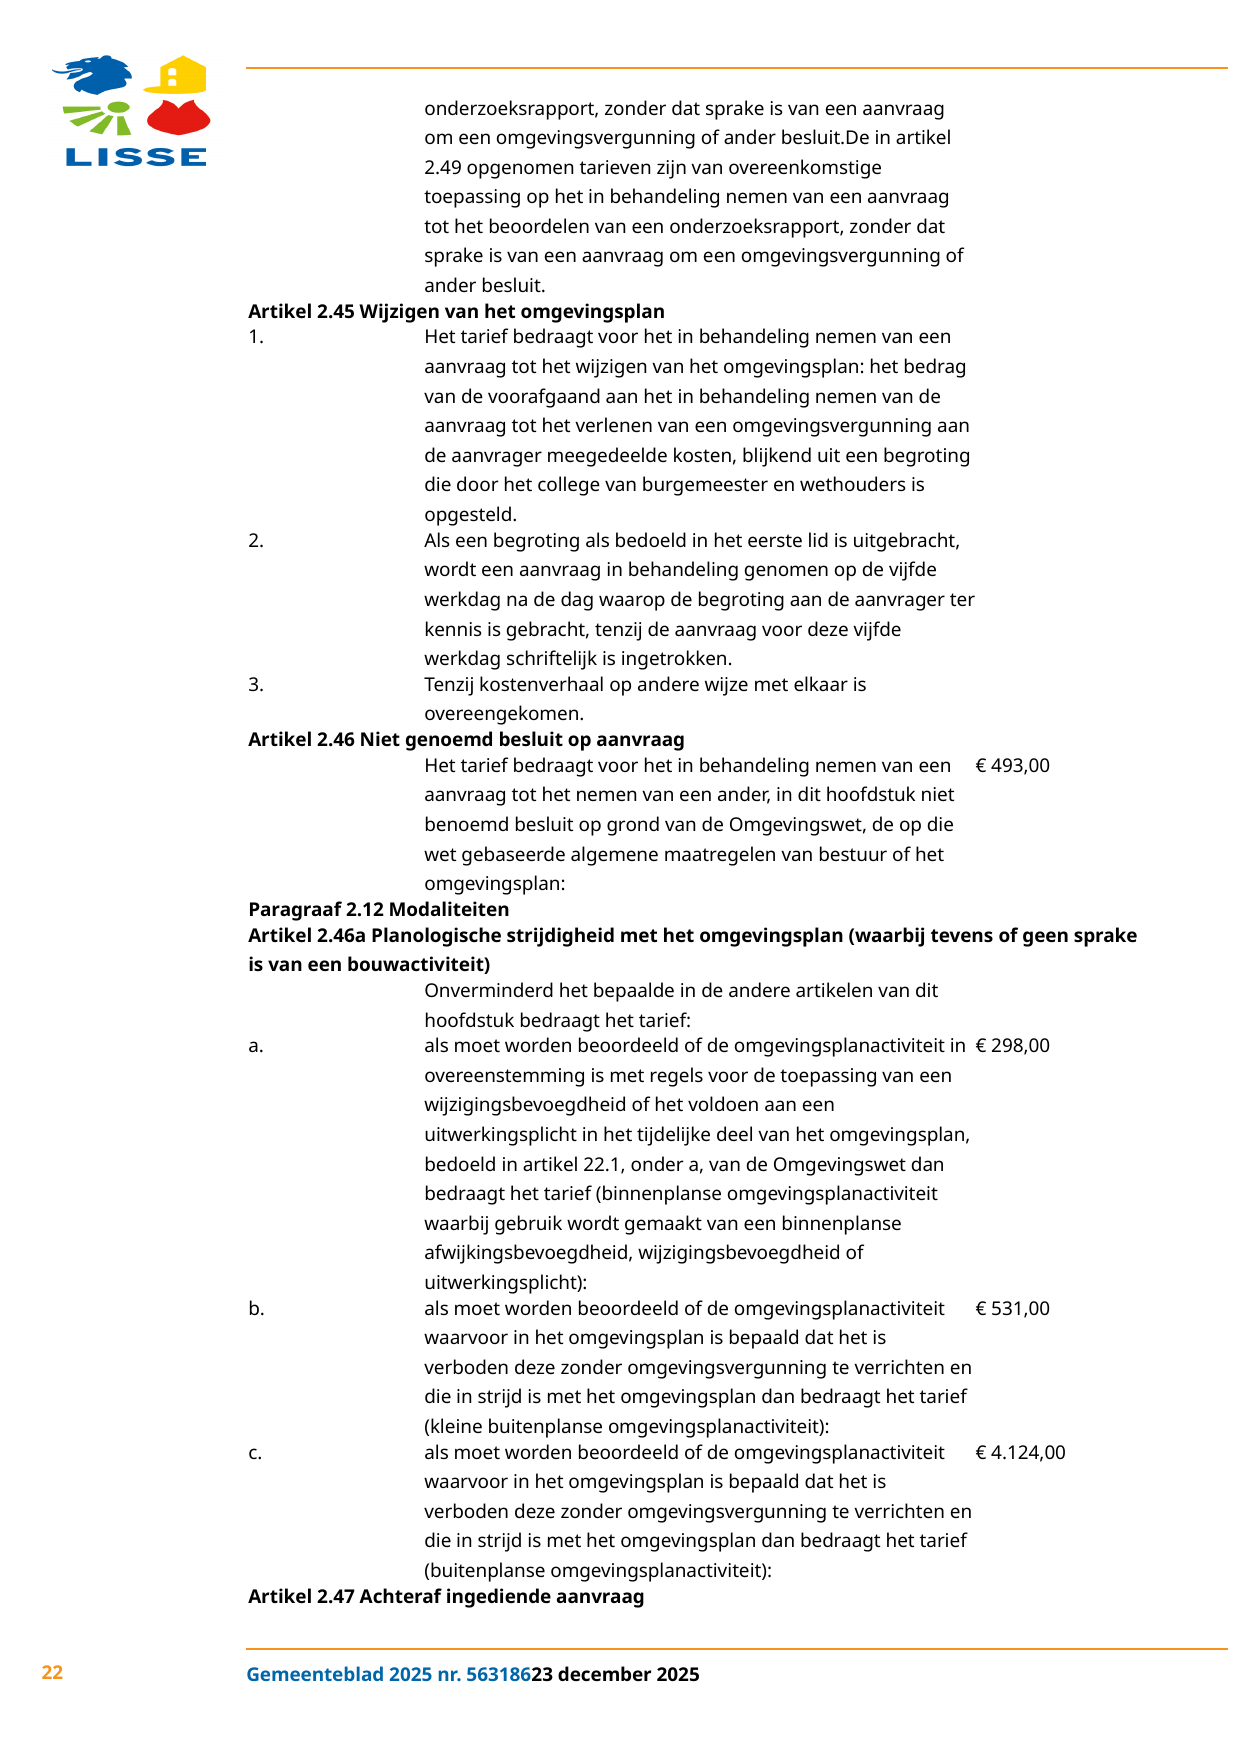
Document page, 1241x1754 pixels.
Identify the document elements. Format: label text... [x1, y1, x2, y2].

table_cell c. [248, 1439, 424, 1583]
table_cell [248, 752, 424, 896]
table_cell b. [248, 1295, 424, 1439]
table_cell [975, 95, 1152, 298]
table_cell [248, 977, 424, 1032]
table_cell [248, 95, 424, 298]
table_cell a. [248, 1033, 424, 1295]
table_cell als moet worden beoordeeld of de omgevingsplanactiviteit in overeenstemming is met regels voor de toepassing van een wijzigingsbevoegdheid of het voldoen aan een uitwerkingsplicht in het tijdelijke deel van het omgevingsplan, bedoeld in artikel 22.1, onder a, van de Omgevingswet dan bedraagt het tarief (binnenplanse omgevingsplanactiviteit waarbij gebruik wordt gemaakt van een binnenplanse afwijkingsbevoegdheid, wijzigingsbevoegdheid of uitwerkingsplicht): [424, 1033, 975, 1295]
table_cell Het tarief bedraagt voor het in behandeling nemen van een aanvraag tot het nemen van een ander, in dit hoofdstuk niet benoemd besluit op grond van de Omgevingswet, de op die wet gebaseerde algemene maatregelen van bestuur of het omgevingsplan: [424, 752, 975, 896]
table_cell € 4.124,00 [975, 1439, 1152, 1583]
table_cell Artikel 2.45 Wijzigen van het omgevingsplan [248, 298, 1152, 324]
table_cell Tenzij kostenverhaal op andere wijze met elkaar is overeengekomen. [424, 671, 975, 726]
table_cell Artikel 2.46 Niet genoemd besluit op aanvraag [248, 726, 1152, 752]
table_cell 1. [248, 324, 424, 527]
table_cell Artikel 2.46a Planologische strijdigheid met het omgevingsplan (waarbij tevens of geen sprake is van een bouwactiviteit) [248, 922, 1152, 977]
table_cell [975, 324, 1152, 527]
table_cell [975, 527, 1152, 671]
table_cell Paragraaf 2.12 Modaliteiten [248, 896, 1152, 922]
table_cell Artikel 2.47 Achteraf ingediende aanvraag [248, 1583, 1152, 1609]
table_cell € 493,00 [975, 752, 1152, 896]
table_cell 2. [248, 527, 424, 671]
table_cell als moet worden beoordeeld of de omgevingsplanactiviteit waarvoor in het omgevingsplan is bepaald dat het is verboden deze zonder omgevingsvergunning te verrichten en die in strijd is met het omgevingsplan dan bedraagt het tarief (buitenplanse omgevingsplanactiviteit): [424, 1439, 975, 1583]
table_cell [975, 671, 1152, 726]
table_cell 3. [248, 671, 424, 726]
table_cell Als een begroting als bedoeld in het eerste lid is uitgebracht, wordt een aanvraag in behandeling genomen op de vijfde werkdag na de dag waarop de begroting aan de aanvrager ter kennis is gebracht, tenzij de aanvraag voor deze vijfde werkdag schriftelijk is ingetrokken. [424, 527, 975, 671]
table_cell [975, 977, 1152, 1032]
picture [41, 47, 231, 172]
table_cell als moet worden beoordeeld of de omgevingsplanactiviteit waarvoor in het omgevingsplan is bepaald dat het is verboden deze zonder omgevingsvergunning te verrichten en die in strijd is met het omgevingsplan dan bedraagt het tarief (kleine buitenplanse omgevingsplanactiviteit): [424, 1295, 975, 1439]
table_cell onderzoeksrapport, zonder dat sprake is van een aanvraag om een omgevingsvergunning of ander besluit.De in artikel 2.49 opgenomen tarieven zijn van overeenkomstige toepassing op het in behandeling nemen van een aanvraag tot het beoordelen van een onderzoeksrapport, zonder dat sprake is van een aanvraag om een omgevingsvergunning of ander besluit. [424, 95, 975, 298]
table_cell € 298,00 [975, 1033, 1152, 1295]
table_cell Onverminderd het bepaalde in de andere artikelen van dit hoofdstuk bedraagt het tarief: [424, 977, 975, 1032]
table_cell € 531,00 [975, 1295, 1152, 1439]
table_cell Het tarief bedraagt voor het in behandeling nemen van een aanvraag tot het wijzigen van het omgevingsplan: het bedrag van de voorafgaand aan het in behandeling nemen van de aanvraag tot het verlenen van een omgevingsvergunning aan de aanvrager meegedeelde kosten, blijkend uit een begroting die door het college van burgemeester en wethouders is opgesteld. [424, 324, 975, 527]
